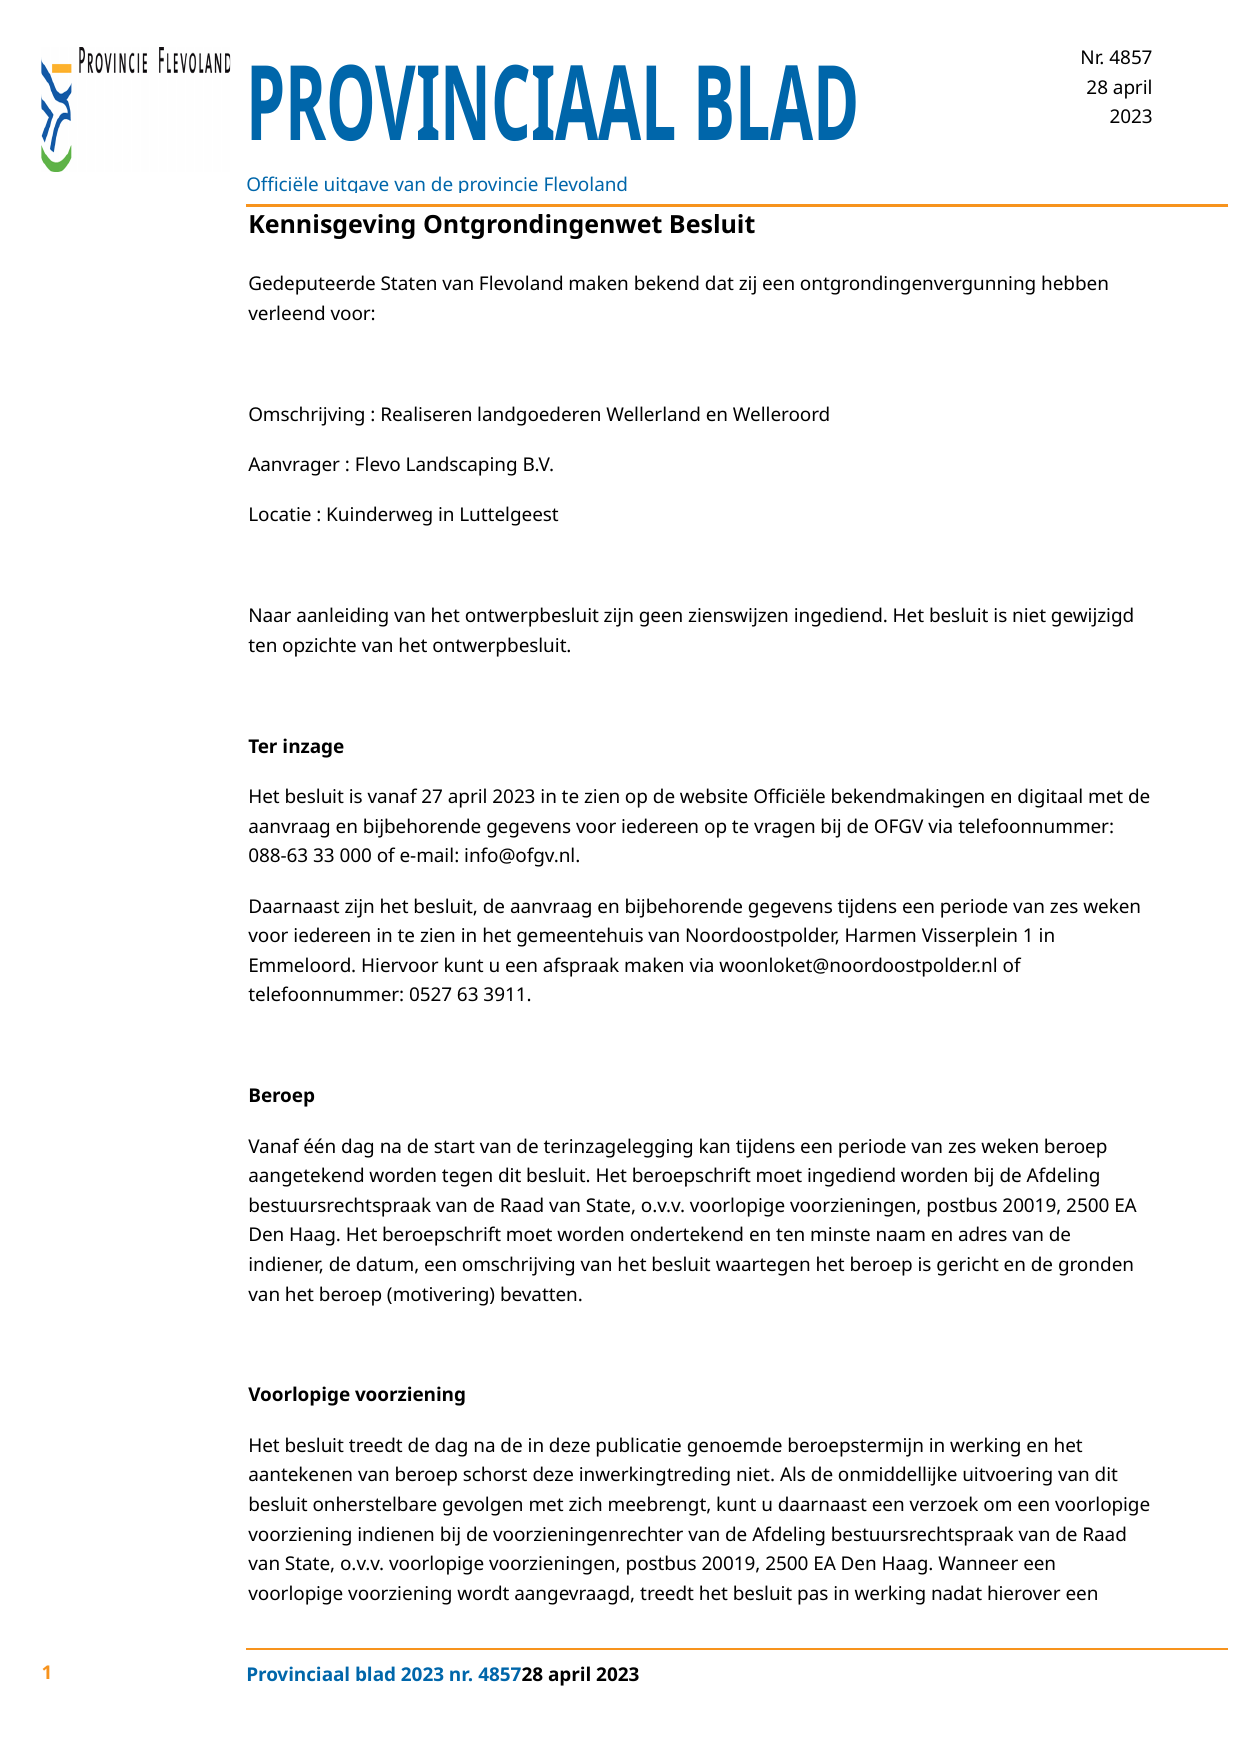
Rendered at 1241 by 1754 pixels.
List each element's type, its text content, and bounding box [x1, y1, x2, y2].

text Het besluit treedt de dag na de in deze publicatie genoemde beroepstermijn in werking en het aantekenen van beroep schorst deze inwerkingtreding niet. Als de onmiddellijke uitvoering van dit besluit onherstelbare gevolgen met zich meebrengt, kunt u daarnaast een verzoek om een voorlopige voorziening indienen bij de voorzieningenrechter van de Afdeling bestuursrechtspraak van de Raad van State, o.v.v. voorlopige voorzieningen, postbus 20019, 2500 EA Den Haag. Wanneer een voorlopige voorziening wordt aangevraagd, treedt het besluit pas in werking nadat hierover een [248, 1432, 1152, 1606]
text Omschrijving : Realiseren landgoederen Wellerland en Welleroord [248, 401, 1152, 426]
text Naar aanleiding van het ontwerpbesluit zijn geen zienswijzen ingediend. Het besluit is niet gewijzigd ten opzichte van het ontwerpbesluit. [248, 602, 1152, 658]
text Locatie : Kuinderweg in Luttelgeest [248, 502, 1152, 527]
text Aanvrager : Flevo Landscaping B.V. [248, 451, 1152, 477]
text Gedeputeerde Staten van Flevoland maken bekend dat zij een ontgrondingenvergunning hebben verleend voor: [248, 270, 1152, 326]
text Ter inzage [248, 733, 1152, 758]
text Voorlopige voorziening [248, 1382, 1152, 1407]
text Het besluit is vanaf 27 april 2023 in te zien op de website Officiële bekendmakingen en digitaal met de aanvraag en bijbehorende gegevens voor iedereen op te vragen bij de OFGV via telefoonnummer: 088-63 33 000 of e-mail: info@ofgv.nl. [248, 783, 1152, 868]
text Vanaf één dag na de start van de terinzagelegging kan tijdens een periode van zes weken beroep aangetekend worden tegen dit besluit. Het beroepschrift moet ingediend worden bij de Afdeling bestuursrechtspraak van de Raad van State, o.v.v. voorlopige voorzieningen, postbus 20019, 2500 EA Den Haag. Het beroepschrift moet worden ondertekend en ten minste naam en adres van de indiener, de datum, een omschrijving van het besluit waartegen het beroep is gericht en de gronden van het beroep (motivering) bevatten. [248, 1133, 1152, 1306]
text Daarnaast zijn het besluit, de aanvraag en bijbehorende gegevens tijdens een periode van zes weken voor iedereen in te zien in het gemeentehuis van Noordoostpolder, Harmen Visserplein 1 in Emmeloord. Hiervoor kunt u een afspraak maken via woonloket@noordoostpolder.nl of telefoonnummer: 0527 63 3911. [248, 893, 1152, 1007]
picture [41, 47, 231, 172]
text Kennisgeving Ontgrondingenwet Besluit [248, 207, 1152, 241]
text Beroep [248, 1082, 1152, 1108]
